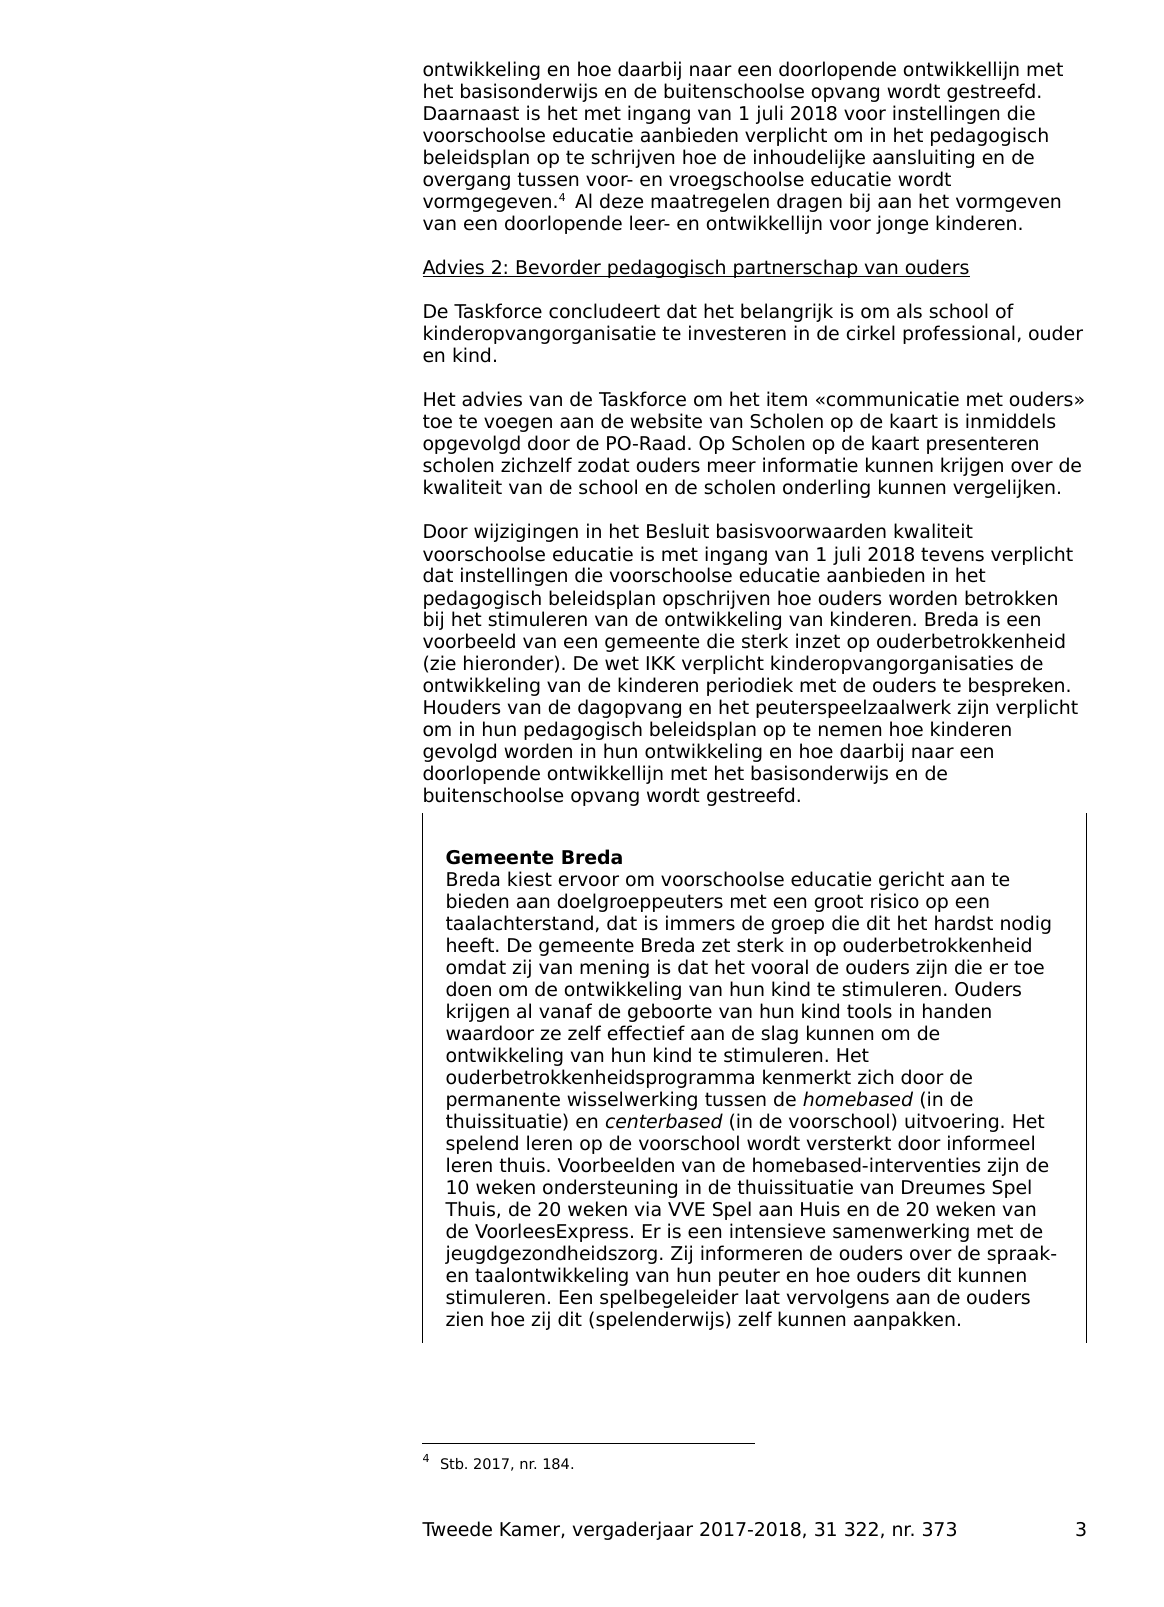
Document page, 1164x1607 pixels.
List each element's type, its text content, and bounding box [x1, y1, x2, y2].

table_header Gemeente Breda Breda kiest ervoor om voorschoolse educatie gericht aan te bieden aan doelgroeppeuters met een groot risico op een taalachterstand, dat is immers de groep die dit het hardst nodig heeft. De gemeente Breda zet sterk in op ouderbetrokkenheid omdat zij van mening is dat het vooral de ouders zijn die er toe doen om de ontwikkeling van hun kind te stimuleren. Ouders krijgen al vanaf de geboorte van hun kind tools in handen waardoor ze zelf effectief aan de slag kunnen om de ontwikkeling van hun kind te stimuleren. Het ouderbetrokkenheidsprogramma kenmerkt zich door de permanente wisselwerking tussen de homebased (in de thuissituatie) en centerbased (in de voorschool) uitvoering. Het spelend leren op de voorschool wordt versterkt door informeel leren thuis. Voorbeelden van de homebased-interventies zijn de 10 weken ondersteuning in de thuissituatie van Dreumes Spel Thuis, de 20 weken via VVE Spel aan Huis en de 20 weken van de VoorleesExpress. Er is een intensieve samenwerking met de jeugdgezondheidszorg. Zij informeren de ouders over de spraak- en taalontwikkeling van hun peuter en hoe ouders dit kunnen stimuleren. Een spelbegeleider laat vervolgens aan de ouders zien hoe zij dit (spelenderwijs) zelf kunnen aanpakken. [423, 813, 1086, 1342]
text Het advies van de Taskforce om het item «communicatie met ouders» toe te voegen aan de website van Scholen op de kaart is inmiddels opgevolgd door de PO-Raad. Op Scholen op de kaart presenteren scholen zichzelf zodat ouders meer informatie kunnen krijgen over de kwaliteit van de school en de scholen onderling kunnen vergelijken. [422, 389, 1087, 499]
text Door wijzigingen in het Besluit basisvoorwaarden kwaliteit voorschoolse educatie is met ingang van 1 juli 2018 tevens verplicht dat instellingen die voorschoolse educatie aanbieden in het pedagogisch beleidsplan opschrijven hoe ouders worden betrokken bij het stimuleren van de ontwikkeling van kinderen. Breda is een voorbeeld van een gemeente die sterk inzet op ouderbetrokkenheid (zie hieronder). De wet IKK verplicht kinderopvangorganisaties de ontwikkeling van de kinderen periodiek met de ouders te bespreken. Houders van de dagopvang en het peuterspeelzaalwerk zijn verplicht om in hun pedagogisch beleidsplan op te nemen hoe kinderen gevolgd worden in hun ontwikkeling en hoe daarbij naar een doorlopende ontwikkellijn met het basisonderwijs en de buitenschoolse opvang wordt gestreefd. [422, 521, 1087, 807]
subtitle Advies 2: Bevorder pedagogisch partnerschap van ouders [422, 257, 1087, 279]
text ontwikkeling en hoe daarbij naar een doorlopende ontwikkellijn met het basisonderwijs en de buitenschoolse opvang wordt gestreefd. Daarnaast is het met ingang van 1 juli 2018 voor instellingen die voorschoolse educatie aanbieden verplicht om in het pedagogisch beleidsplan op te schrijven hoe de inhoudelijke aansluiting en de overgang tussen voor- en vroegschoolse educatie wordt vormgegeven. Al deze maatregelen dragen bij aan het vormgeven van een doorlopende leer- en ontwikkellijn voor jonge kinderen. [422, 59, 1087, 235]
text De Taskforce concludeert dat het belangrijk is om als school of kinderopvangorganisatie te investeren in de cirkel professional, ouder en kind. [422, 301, 1087, 367]
text Stb. 2017, nr. 184. [422, 1452, 1087, 1474]
